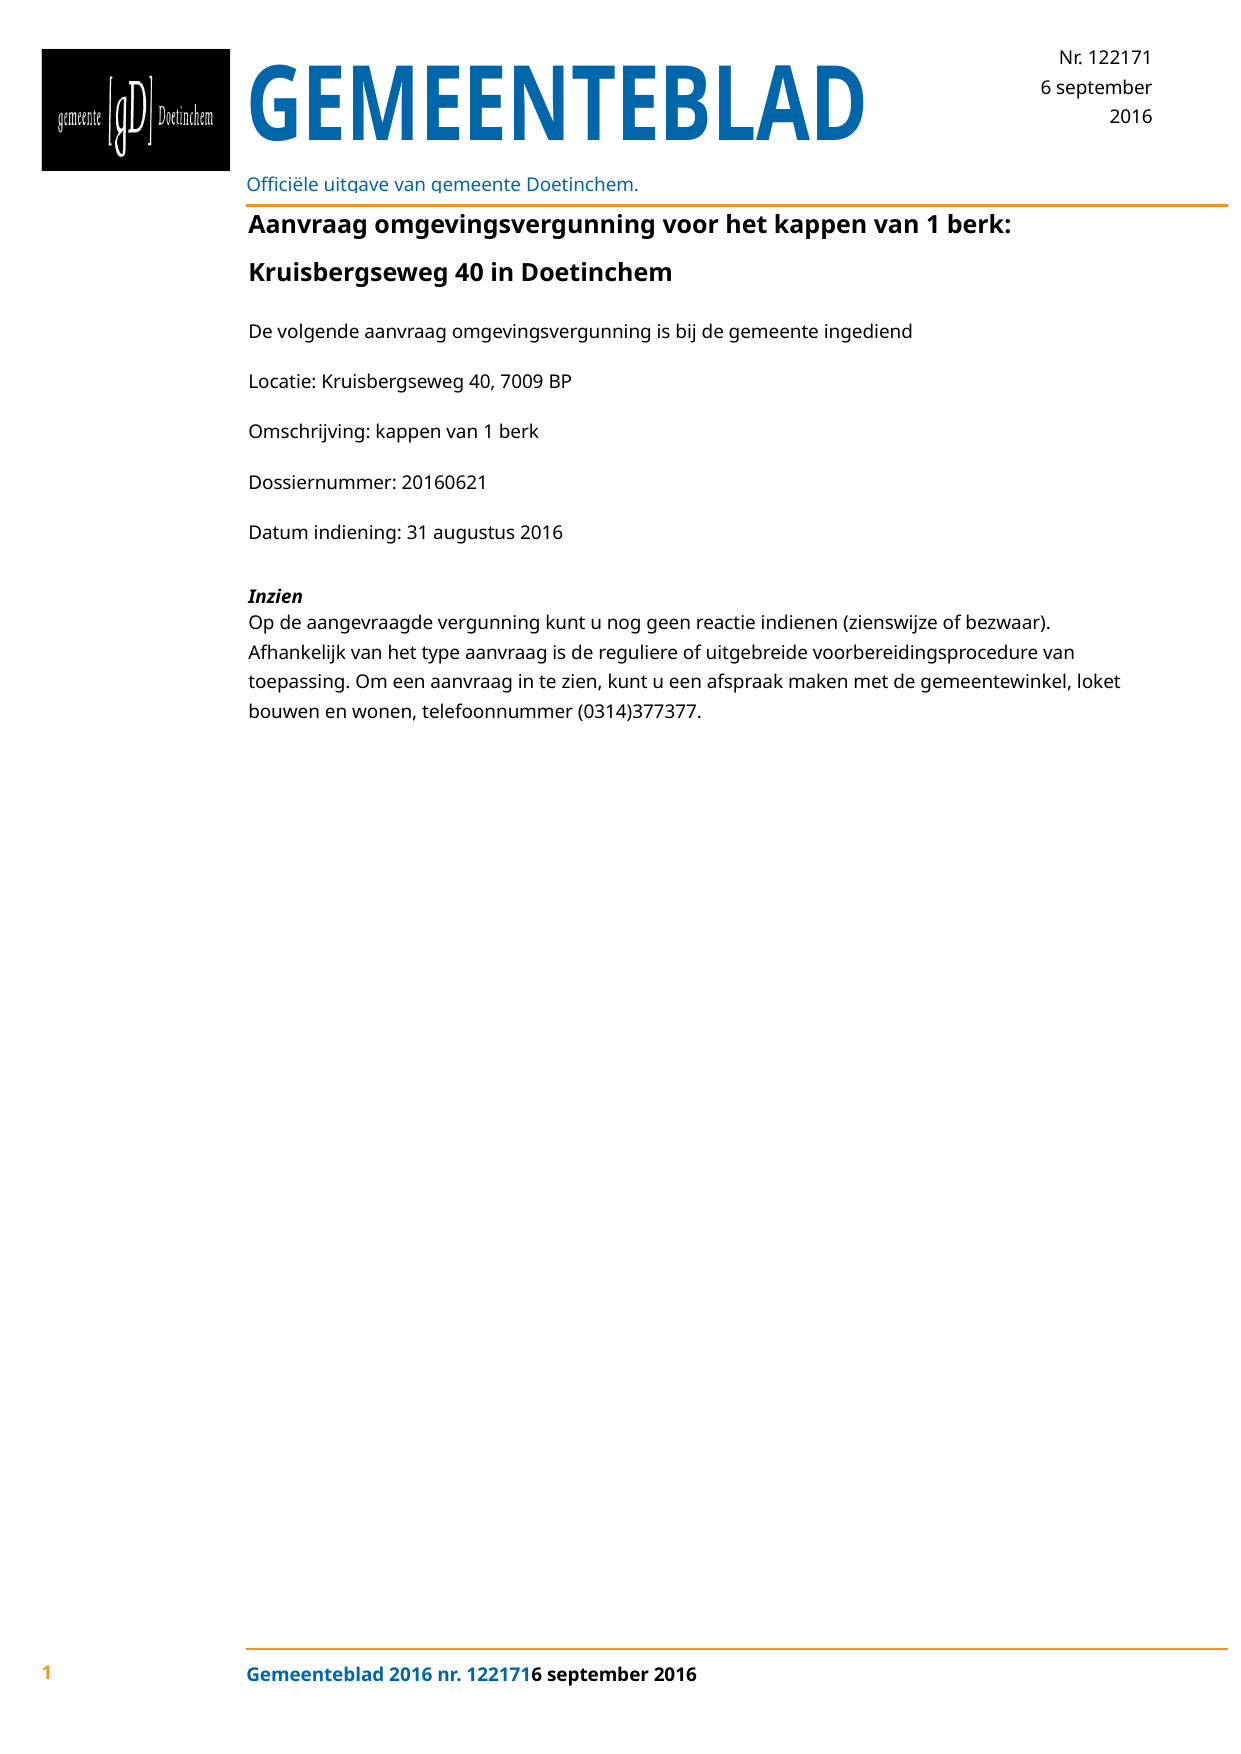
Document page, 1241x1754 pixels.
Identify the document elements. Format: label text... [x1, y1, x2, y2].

text Dossiernummer: 20160621 [248, 469, 1152, 495]
text Aanvraag omgevingsvergunning voor het kappen van 1 berk: Kruisbergseweg 40 in Doetinchem [248, 207, 1152, 288]
text Datum indiening: 31 augustus 2016 [248, 519, 1152, 545]
text Omschrijving: kappen van 1 berk [248, 419, 1152, 444]
text Op de aangevraagde vergunning kunt u nog geen reactie indienen (zienswijze of bezwaar). Afhankelijk van het type aanvraag is de reguliere of uitgebreide voorbereidingsprocedure van toepassing. Om een aanvraag in te zien, kunt u een afspraak maken met de gemeentewinkel, loket bouwen en wonen, telefoonnummer (0314)377377. [248, 609, 1152, 724]
text Locatie: Kruisbergseweg 40, 7009 BP [248, 368, 1152, 394]
text Inzien [248, 583, 1152, 609]
text De volgende aanvraag omgevingsvergunning is bij de gemeente ingediend [248, 318, 1152, 344]
picture [41, 47, 231, 172]
